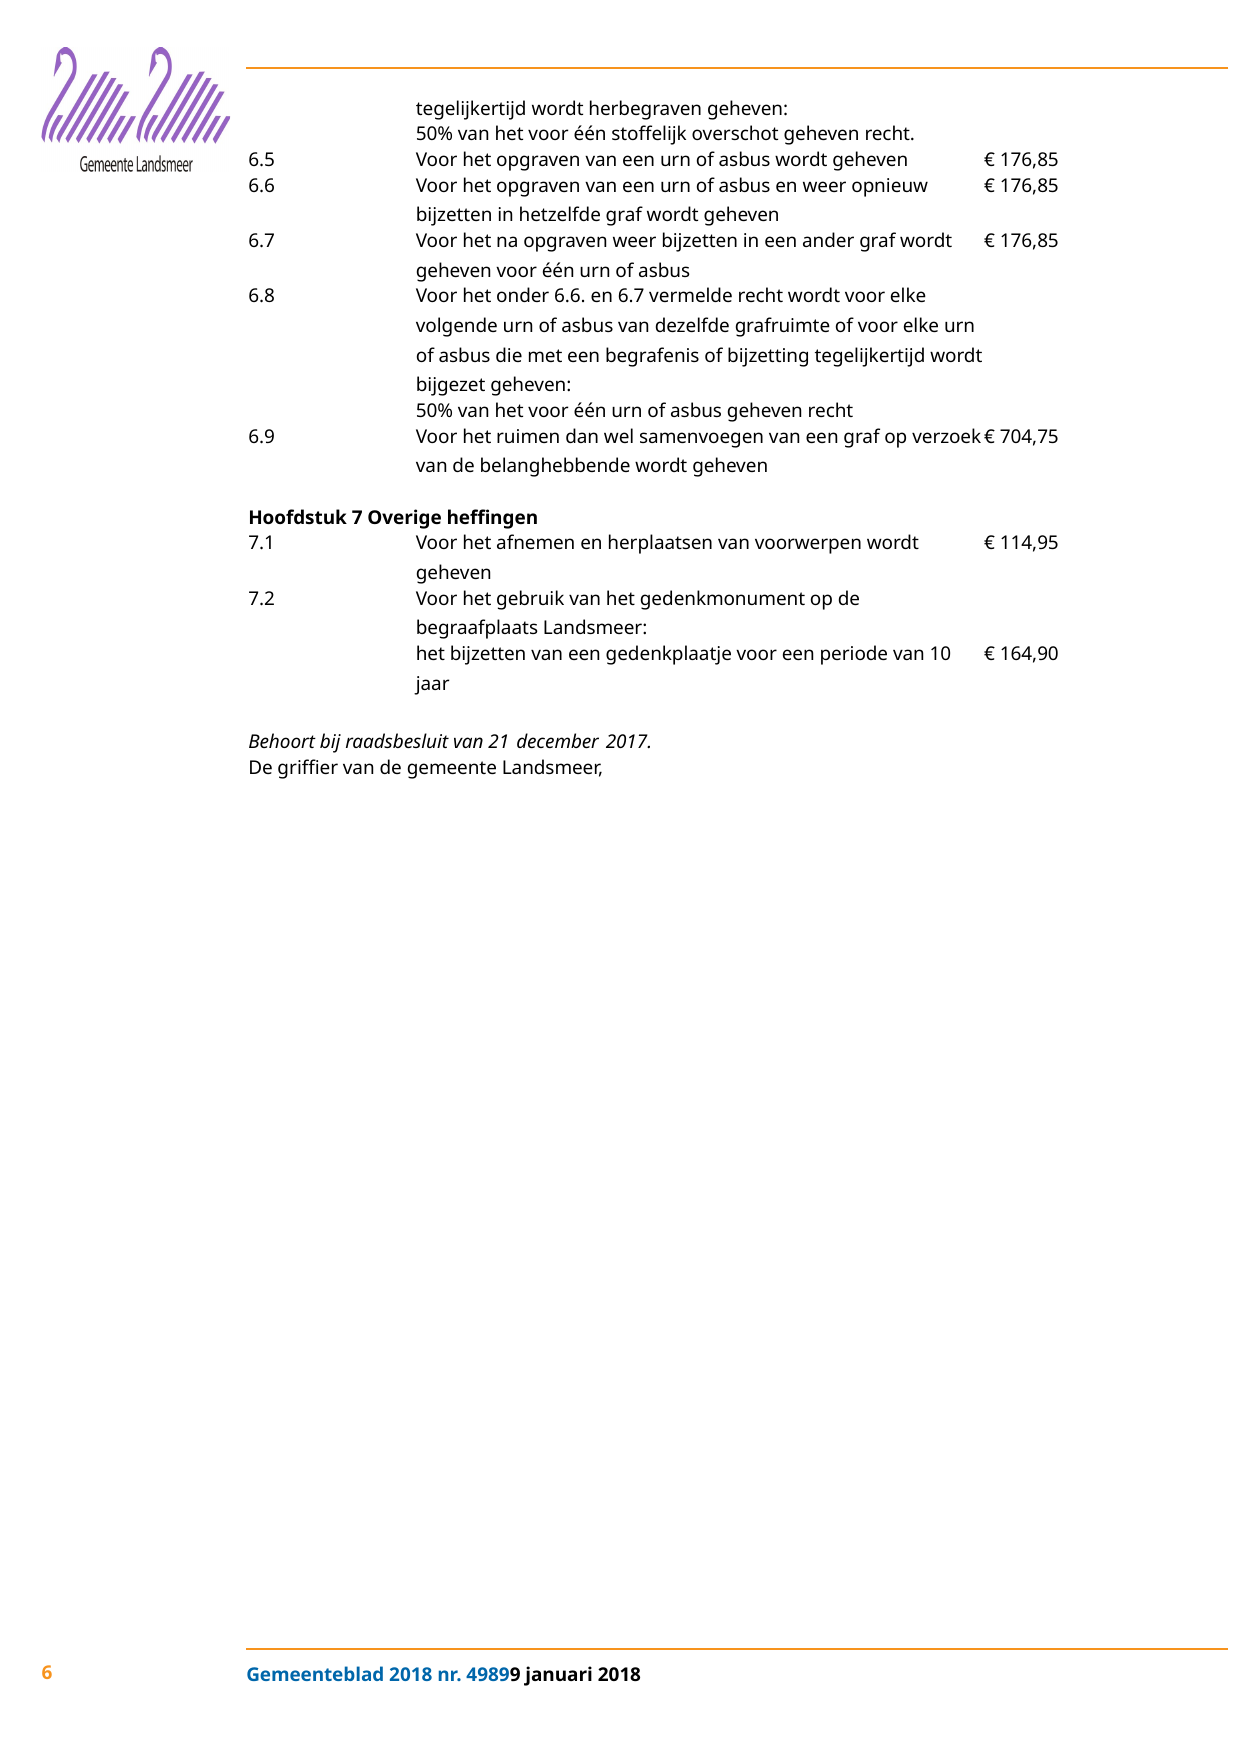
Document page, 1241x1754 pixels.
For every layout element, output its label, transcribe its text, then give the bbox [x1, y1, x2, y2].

table_cell € 176,85 [984, 227, 1152, 283]
table_cell Voor het opgraven van een urn of asbus wordt geheven [416, 146, 984, 172]
table_cell Voor het onder 6.6. en 6.7 vermelde recht wordt voor elke volgende urn of asbus van dezelfde grafruimte of voor elke urn of asbus die met een begrafenis of bijzetting tegelijkertijd wordt bijgezet geheven: [416, 283, 984, 397]
table_cell € 704,75 [984, 423, 1152, 478]
table_cell 6.9 [248, 423, 416, 478]
table_cell Voor het afnemen en herplaatsen van voorwerpen wordt geheven [416, 530, 984, 585]
table_cell 6.8 [248, 283, 416, 397]
table_cell [693, 478, 984, 504]
table_cell [984, 283, 1152, 397]
table_cell Voor het na opgraven weer bijzetten in een ander graf wordt geheven voor één urn of asbus [416, 227, 984, 283]
table_cell [248, 397, 416, 423]
table_cell € 164,90 [984, 640, 1152, 696]
text De griffier van de gemeente Landsmeer, [248, 754, 1152, 780]
table_cell € 114,95 [984, 530, 1152, 585]
table_cell [248, 478, 416, 504]
table_cell 7.2 [248, 585, 416, 640]
table_cell het bijzetten van een gedenkplaatje voor een periode van 10 jaar [416, 640, 984, 696]
table_cell 6.5 [248, 146, 416, 172]
table_cell € 176,85 [984, 172, 1152, 227]
table_cell [984, 95, 1152, 121]
table_cell tegelijkertijd wordt herbegraven geheven: [416, 95, 984, 121]
table_cell [248, 95, 416, 121]
table_cell 6.7 [248, 227, 416, 283]
picture [41, 47, 231, 172]
table_cell Voor het gebruik van het gedenkmonument op de begraafplaats Landsmeer: [416, 585, 984, 640]
text Behoort bij raadsbesluit van 21 december 2017. [248, 728, 1152, 754]
table_cell [248, 640, 416, 696]
table_cell € 176,85 [984, 146, 1152, 172]
table_cell 7.1 [248, 530, 416, 585]
table_cell [984, 121, 1152, 146]
table_cell Voor het ruimen dan wel samenvoegen van een graf op verzoek van de belanghebbende wordt geheven [416, 423, 984, 478]
table_cell Hoofdstuk 7 Overige heffingen [248, 504, 984, 529]
table_cell 6.6 [248, 172, 416, 227]
table_cell [248, 121, 416, 146]
table_cell 50% van het voor één stoffelijk overschot geheven recht. [416, 121, 984, 146]
table_cell [984, 585, 1152, 640]
table_cell [984, 397, 1152, 423]
table_cell 50% van het voor één urn of asbus geheven recht [416, 397, 984, 423]
table_cell [984, 478, 1152, 504]
table_cell Voor het opgraven van een urn of asbus en weer opnieuw bijzetten in hetzelfde graf wordt geheven [416, 172, 984, 227]
table_cell [416, 478, 692, 504]
table_cell [984, 504, 1152, 529]
